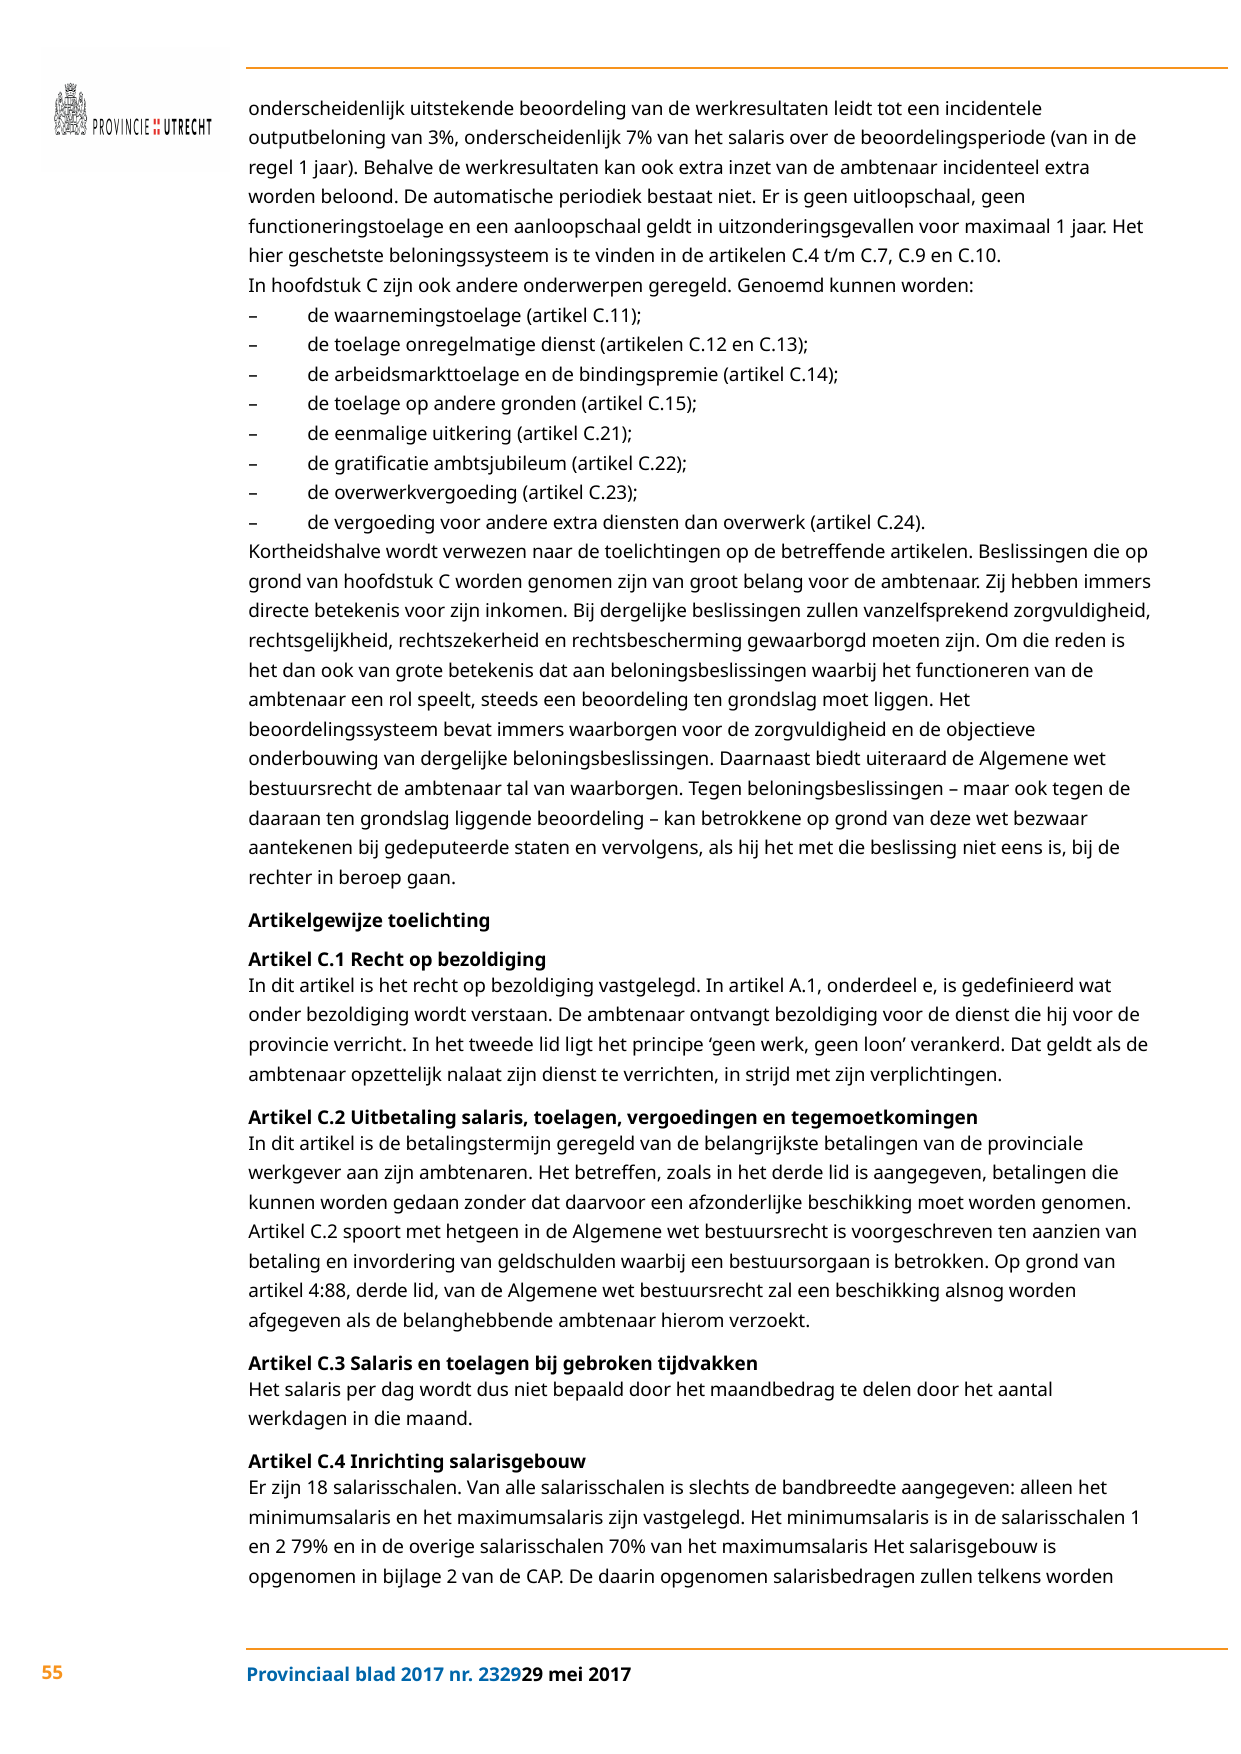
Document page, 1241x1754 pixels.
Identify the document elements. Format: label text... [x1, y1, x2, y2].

text Er zijn 18 salarisschalen. Van alle salarisschalen is slechts de bandbreedte aangegeven: alleen het minimumsalaris en het maximumsalaris zijn vastgelegd. Het minimumsalaris is in de salarisschalen 1 en 2 79% en in de overige salarisschalen 70% van het maximumsalaris Het salarisgebouw is opgenomen in bijlage 2 van de CAP. De daarin opgenomen salarisbedragen zullen telkens worden [248, 1474, 1152, 1589]
list de toelage onregelmatige dienst (artikelen C.12 en C.13); [248, 331, 1152, 357]
text In dit artikel is de betalingstermijn geregeld van de belangrijkste betalingen van de provinciale werkgever aan zijn ambtenaren. Het betreffen, zoals in het derde lid is aangegeven, betalingen die kunnen worden gedaan zonder dat daarvoor een afzonderlijke beschikking moet worden genomen. Artikel C.2 spoort met hetgeen in de Algemene wet bestuursrecht is voorgeschreven ten aanzien van betaling en invordering van geldschulden waarbij een bestuursorgaan is betrokken. Op grond van artikel 4:88, derde lid, van de Algemene wet bestuursrecht zal een beschikking alsnog worden afgegeven als de belanghebbende ambtenaar hierom verzoekt. [248, 1130, 1152, 1333]
list de eenmalige uitkering (artikel C.21); [248, 420, 1152, 446]
text In dit artikel is het recht op bezoldiging vastgelegd. In artikel A.1, onderdeel e, is gedefinieerd wat onder bezoldiging wordt verstaan. De ambtenaar ontvangt bezoldiging voor de dienst die hij voor de provincie verricht. In het tweede lid ligt het principe ‘geen werk, geen loon’ verankerd. Dat geldt als de ambtenaar opzettelijk nalaat zijn dienst te verrichten, in strijd met zijn verplichtingen. [248, 972, 1152, 1087]
list de waarnemingstoelage (artikel C.11); [248, 302, 1152, 328]
text onderscheidenlijk uitstekende beoordeling van de werkresultaten leidt tot een incidentele outputbeloning van 3%, onderscheidenlijk 7% van het salaris over de beoordelingsperiode (van in de regel 1 jaar). Behalve de werkresultaten kan ook extra inzet van de ambtenaar incidenteel extra worden beloond. De automatische periodiek bestaat niet. Er is geen uitloopschaal, geen functioneringstoelage en een aanloopschaal geldt in uitzonderingsgevallen voor maximaal 1 jaar. Het hier geschetste beloningssysteem is te vinden in de artikelen C.4 t/m C.7, C.9 en C.10. [248, 95, 1152, 268]
text In hoofdstuk C zijn ook andere onderwerpen geregeld. Genoemd kunnen worden: [248, 272, 1152, 298]
text Kortheidshalve wordt verwezen naar de toelichtingen op de betreffende artikelen. Beslissingen die op grond van hoofdstuk C worden genomen zijn van groot belang voor de ambtenaar. Zij hebben immers directe betekenis voor zijn inkomen. Bij dergelijke beslissingen zullen vanzelfsprekend zorgvuldigheid, rechtsgelijkheid, rechtszekerheid en rechtsbescherming gewaarborgd moeten zijn. Om die reden is het dan ook van grote betekenis dat aan beloningsbeslissingen waarbij het functioneren van de ambtenaar een rol speelt, steeds een beoordeling ten grondslag moet liggen. Het beoordelingssysteem bevat immers waarborgen voor de zorgvuldigheid en de objectieve onderbouwing van dergelijke beloningsbeslissingen. Daarnaast biedt uiteraard de Algemene wet bestuursrecht de ambtenaar tal van waarborgen. Tegen beloningsbeslissingen – maar ook tegen de daaraan ten grondslag liggende beoordeling – kan betrokkene op grond van deze wet bezwaar aantekenen bij gedeputeerde staten en vervolgens, als hij het met die beslissing niet eens is, bij de rechter in beroep gaan. [248, 538, 1152, 890]
picture [41, 47, 231, 172]
list de overwerkvergoeding (artikel C.23); [248, 479, 1152, 505]
text Artikel C.4 Inrichting salarisgebouw [248, 1449, 1152, 1474]
text Artikel C.2 Uitbetaling salaris, toelagen, vergoedingen en tegemoetkomingen [248, 1104, 1152, 1130]
text Artikel C.1 Recht op bezoldiging [248, 946, 1152, 972]
text Artikel C.3 Salaris en toelagen bij gebroken tijdvakken [248, 1350, 1152, 1376]
list de arbeidsmarkttoelage en de bindingspremie (artikel C.14); [248, 361, 1152, 387]
list de toelage op andere gronden (artikel C.15); [248, 391, 1152, 416]
list de gratificatie ambtsjubileum (artikel C.22); [248, 450, 1152, 476]
list de vergoeding voor andere extra diensten dan overwerk (artikel C.24). [248, 509, 1152, 535]
text Artikelgewijze toelichting [248, 907, 1152, 933]
text Het salaris per dag wordt dus niet bepaald door het maandbedrag te delen door het aantal werkdagen in die maand. [248, 1376, 1152, 1431]
